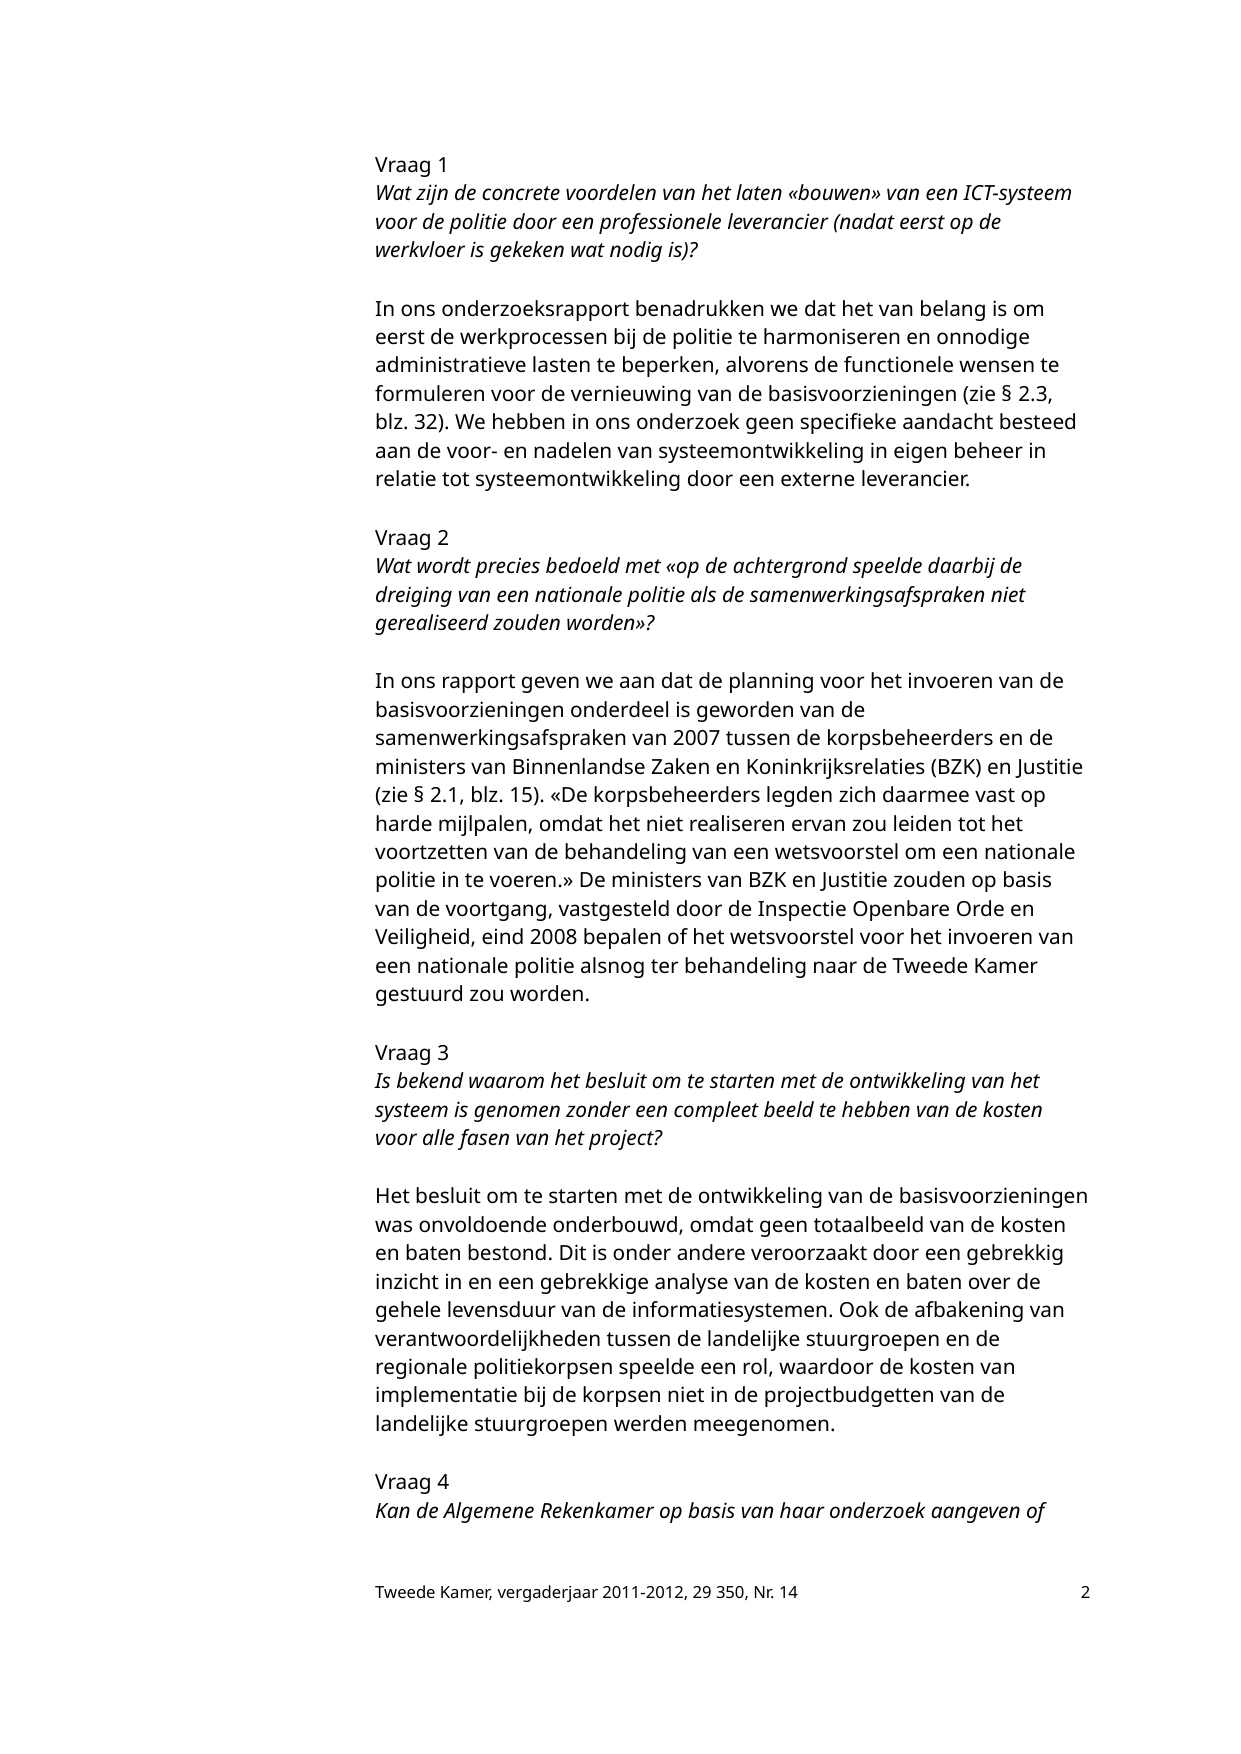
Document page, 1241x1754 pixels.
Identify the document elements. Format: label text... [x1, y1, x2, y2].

text Wat wordt precies bedoeld met «op de achtergrond speelde daarbij de dreiging van een nationale politie als de samenwerkingsafspraken niet gerealiseerd zouden worden»? [375, 551, 1090, 637]
text Het besluit om te starten met de ontwikkeling van de basisvoorzieningen was onvoldoende onderbouwd, omdat geen totaalbeeld van de kosten en baten bestond. Dit is onder andere veroorzaakt door een gebrekkig inzicht in en een gebrekkige analyse van de kosten en baten over de gehele levensduur van de informatiesystemen. Ook de afbakening van verantwoordelijkheden tussen de landelijke stuurgroepen en de regionale politiekorpsen speelde een rol, waardoor de kosten van implementatie bij de korpsen niet in de projectbudgetten van de landelijke stuurgroepen werden meegenomen. [375, 1182, 1090, 1437]
text Vraag 1 [375, 150, 1090, 178]
text Kan de Algemene Rekenkamer op basis van haar onderzoek aangeven of [375, 1496, 1090, 1524]
text In ons rapport geven we aan dat de planning voor het invoeren van de basisvoorzieningen onderdeel is geworden van de samenwerkingsafspraken van 2007 tussen de korpsbeheerders en de ministers van Binnenlandse Zaken en Koninkrijksrelaties (BZK) en Justitie (zie § 2.1, blz. 15). «De korpsbeheerders legden zich daarmee vast op harde mijlpalen, omdat het niet realiseren ervan zou leiden tot het voortzetten van de behandeling van een wetsvoorstel om een nationale politie in te voeren.» De ministers van BZK en Justitie zouden op basis van de voortgang, vastgesteld door de Inspectie Openbare Orde en Veiligheid, eind 2008 bepalen of het wetsvoorstel voor het invoeren van een nationale politie alsnog ter behandeling naar de Tweede Kamer gestuurd zou worden. [375, 667, 1090, 1008]
text In ons onderzoeksrapport benadrukken we dat het van belang is om eerst de werkprocessen bij de politie te harmoniseren en onnodige administratieve lasten te beperken, alvorens de functionele wensen te formuleren voor de vernieuwing van de basisvoorzieningen (zie § 2.3, blz. 32). We hebben in ons onderzoek geen specifieke aandacht besteed aan de voor- en nadelen van systeemontwikkeling in eigen beheer in relatie tot systeemontwikkeling door een externe leverancier. [375, 294, 1090, 493]
text Vraag 4 [375, 1467, 1090, 1496]
text Wat zijn de concrete voordelen van het laten «bouwen» van een ICT-systeem voor de politie door een professionele leverancier (nadat eerst op de werkvloer is gekeken wat nodig is)? [375, 178, 1090, 264]
text Is bekend waarom het besluit om te starten met de ontwikkeling van het systeem is genomen zonder een compleet beeld te hebben van de kosten voor alle fasen van het project? [375, 1066, 1090, 1152]
text Vraag 2 [375, 523, 1090, 551]
text Vraag 3 [375, 1038, 1090, 1066]
